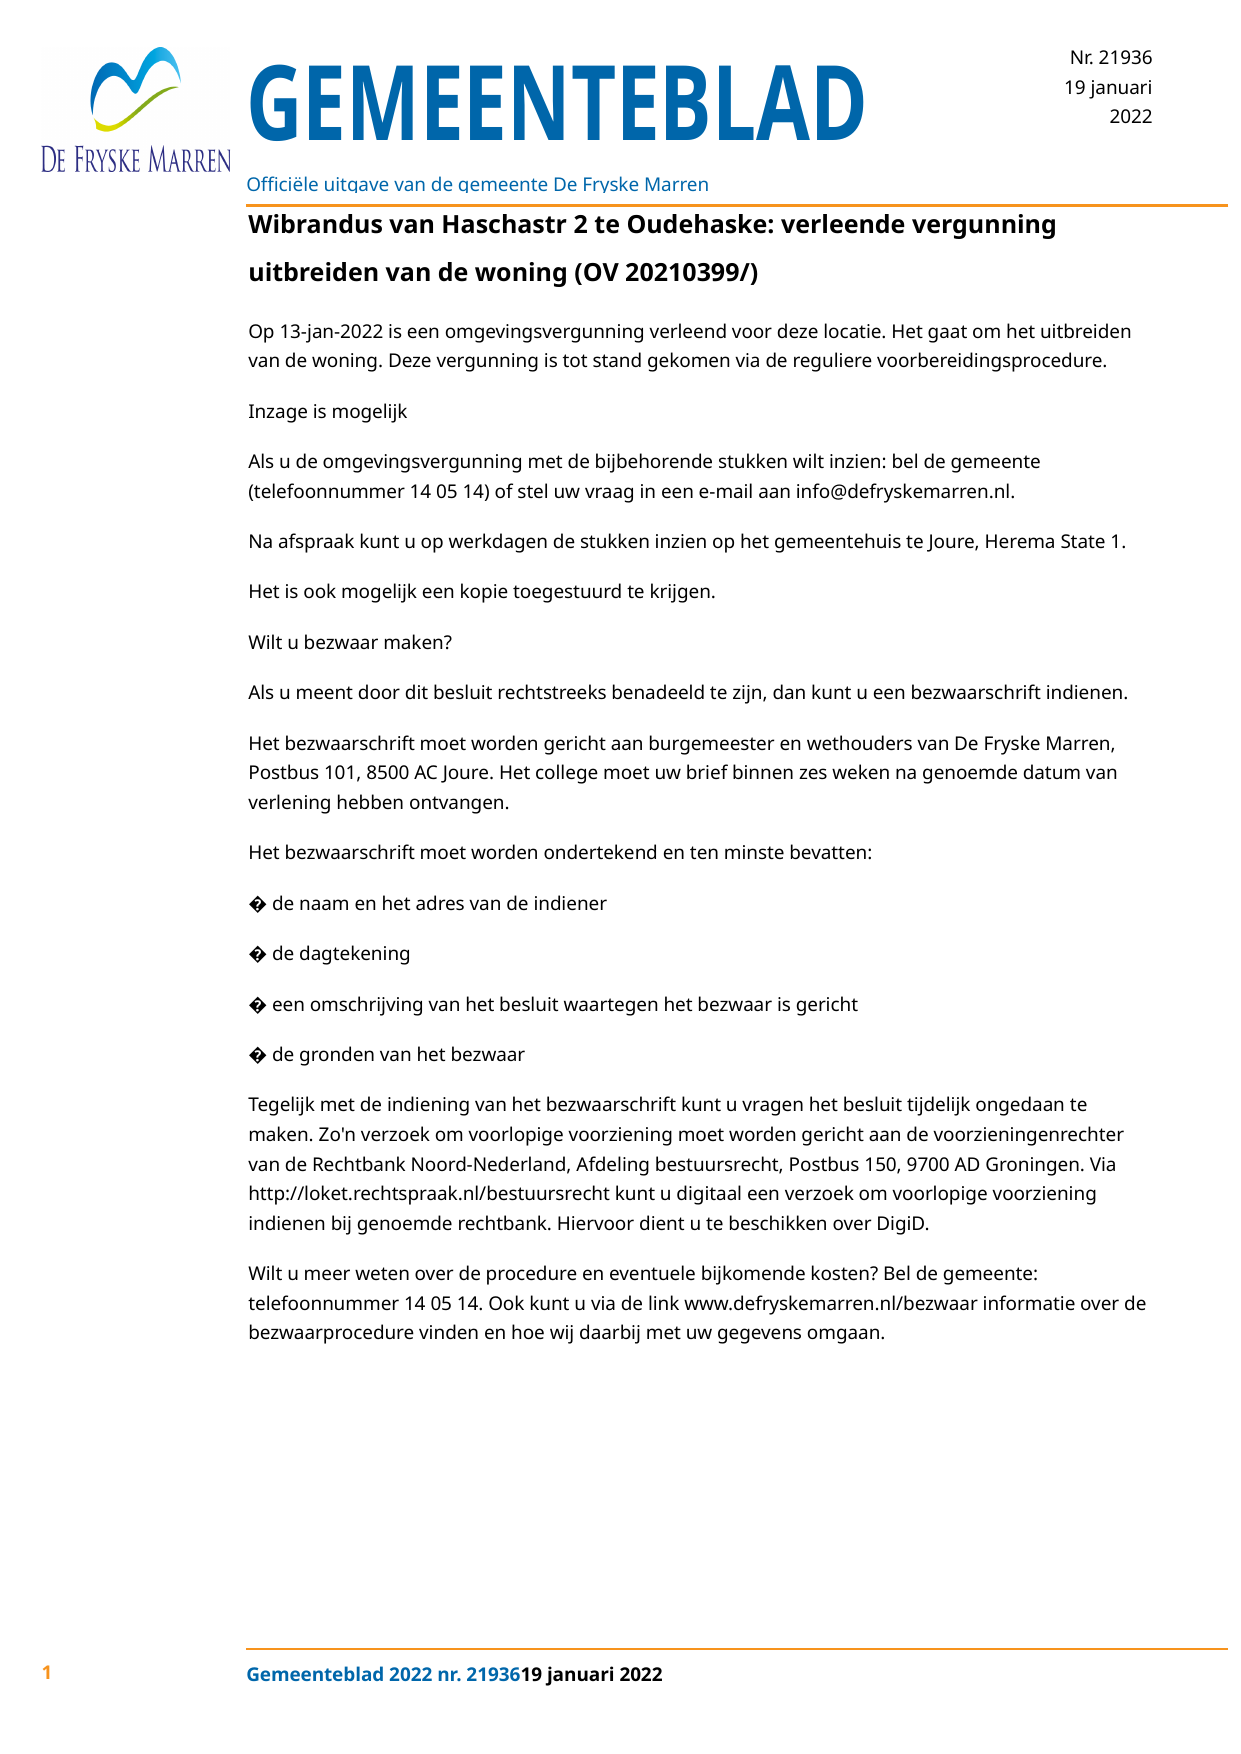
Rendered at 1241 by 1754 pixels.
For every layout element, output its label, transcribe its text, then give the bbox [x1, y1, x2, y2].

text Na afspraak kunt u op werkdagen de stukken inzien op het gemeentehuis te Joure, Herema State 1. [248, 528, 1152, 554]
text Wilt u meer weten over de procedure en eventuele bijkomende kosten? Bel de gemeente: telefoonnummer 14 05 14. Ook kunt u via de link www.defryskemarren.nl/bezwaar informatie over de bezwaarprocedure vinden en hoe wij daarbij met uw gegevens omgaan. [248, 1260, 1152, 1345]
text � de gronden van het bezwaar [248, 1041, 1152, 1067]
text Het bezwaarschrift moet worden gericht aan burgemeester en wethouders van De Fryske Marren, Postbus 101, 8500 AC Joure. Het college moet uw brief binnen zes weken na genoemde datum van verlening hebben ontvangen. [248, 730, 1152, 815]
picture [41, 47, 231, 172]
text � de naam en het adres van de indiener [248, 890, 1152, 916]
text Wilt u bezwaar maken? [248, 629, 1152, 655]
text Het bezwaarschrift moet worden ondertekend en ten minste bevatten: [248, 839, 1152, 865]
text Inzage is mogelijk [248, 398, 1152, 424]
text � een omschrijving van het besluit waartegen het bezwaar is gericht [248, 991, 1152, 1017]
text Wibrandus van Haschastr 2 te Oudehaske: verleende vergunning uitbreiden van de woning (OV 20210399/) [248, 207, 1152, 288]
text Als u de omgevingsvergunning met de bijbehorende stukken wilt inzien: bel de gemeente (telefoonnummer 14 05 14) of stel uw vraag in een e-mail aan info@defryskemarren.nl. [248, 448, 1152, 504]
text Tegelijk met de indiening van het bezwaarschrift kunt u vragen het besluit tijdelijk ongedaan te maken. Zo'n verzoek om voorlopige voorziening moet worden gericht aan de voorzieningenrechter van de Rechtbank Noord-Nederland, Afdeling bestuursrecht, Postbus 150, 9700 AD Groningen. Via http://loket.rechtspraak.nl/bestuursrecht kunt u digitaal een verzoek om voorlopige voorziening indienen bij genoemde rechtbank. Hiervoor dient u te beschikken over DigiD. [248, 1092, 1152, 1236]
text Het is ook mogelijk een kopie toegestuurd te krijgen. [248, 579, 1152, 604]
text � de dagtekening [248, 940, 1152, 966]
text Op 13-jan-2022 is een omgevingsvergunning verleend voor deze locatie. Het gaat om het uitbreiden van de woning. Deze vergunning is tot stand gekomen via de reguliere voorbereidingsprocedure. [248, 318, 1152, 373]
text Als u meent door dit besluit rechtstreeks benadeeld te zijn, dan kunt u een bezwaarschrift indienen. [248, 679, 1152, 705]
